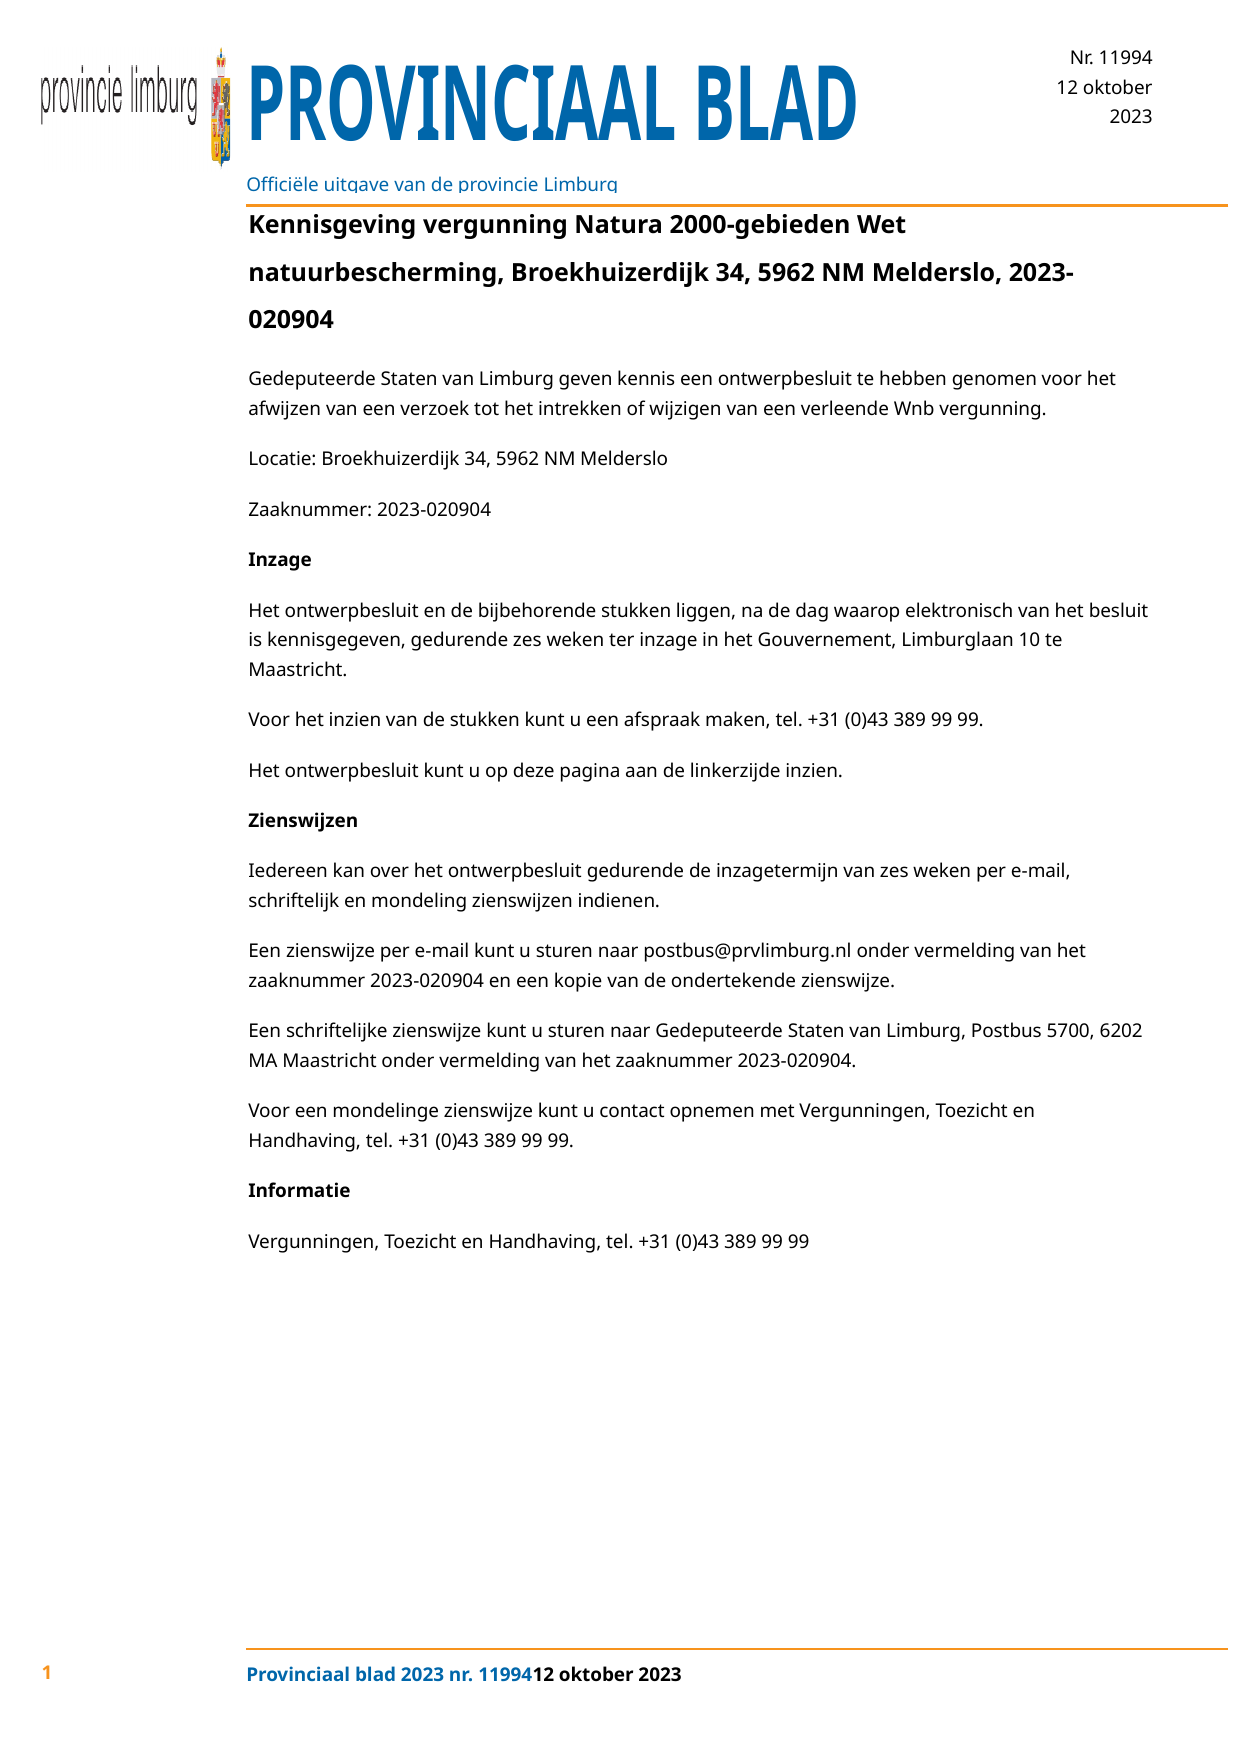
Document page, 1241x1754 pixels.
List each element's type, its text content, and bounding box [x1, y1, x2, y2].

text Inzage [248, 546, 1152, 572]
text Iedereen kan over het ontwerpbesluit gedurende de inzagetermijn van zes weken per e-mail, schriftelijk en mondeling zienswijzen indienen. [248, 858, 1152, 913]
text Vergunningen, Toezicht en Handhaving, tel. +31 (0)43 389 99 99 [248, 1228, 1152, 1254]
text Kennisgeving vergunning Natura 2000-gebieden Wet natuurbescherming, Broekhuizerdijk 34, 5962 NM Melderslo, 2023-020904 [248, 207, 1152, 336]
text Een zienswijze per e-mail kunt u sturen naar postbus@prvlimburg.nl onder vermelding van het zaaknummer 2023-020904 en een kopie van de ondertekende zienswijze. [248, 938, 1152, 993]
text Zaaknummer: 2023-020904 [248, 496, 1152, 522]
text Voor een mondelinge zienswijze kunt u contact opnemen met Vergunningen, Toezicht en Handhaving, tel. +31 (0)43 389 99 99. [248, 1098, 1152, 1153]
text Informatie [248, 1178, 1152, 1203]
text Locatie: Broekhuizerdijk 34, 5962 NM Melderslo [248, 446, 1152, 471]
text Voor het inzien van de stukken kunt u een afspraak maken, tel. +31 (0)43 389 99 99. [248, 706, 1152, 732]
picture [41, 47, 231, 172]
text Het ontwerpbesluit kunt u op deze pagina aan de linkerzijde inzien. [248, 757, 1152, 782]
text Zienswijzen [248, 807, 1152, 833]
text Het ontwerpbesluit en de bijbehorende stukken liggen, na de dag waarop elektronisch van het besluit is kennisgegeven, gedurende zes weken ter inzage in het Gouvernement, Limburglaan 10 te Maastricht. [248, 597, 1152, 682]
text Een schriftelijke zienswijze kunt u sturen naar Gedeputeerde Staten van Limburg, Postbus 5700, 6202 MA Maastricht onder vermelding van het zaaknummer 2023-020904. [248, 1018, 1152, 1073]
text Gedeputeerde Staten van Limburg geven kennis een ontwerpbesluit te hebben genomen voor het afwijzen van een verzoek tot het intrekken of wijzigen van een verleende Wnb vergunning. [248, 366, 1152, 421]
